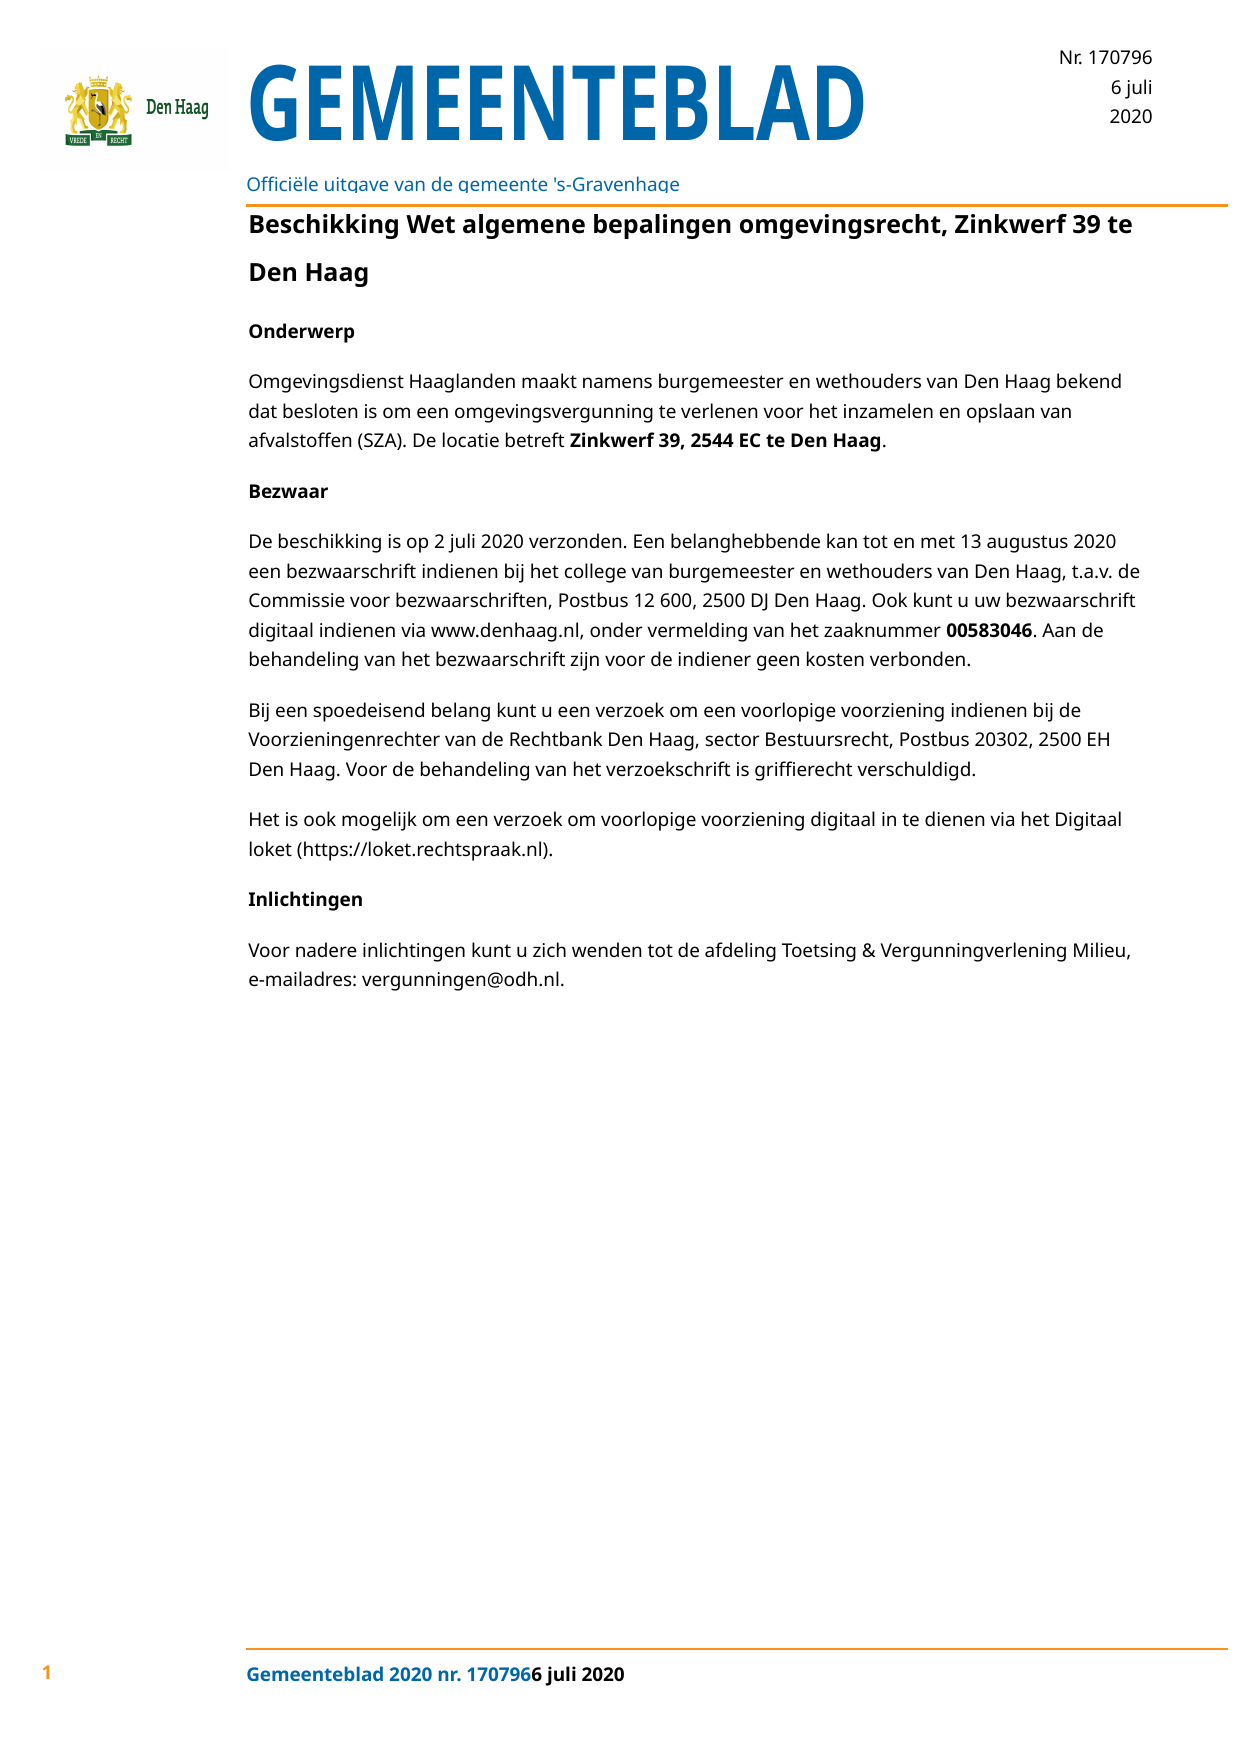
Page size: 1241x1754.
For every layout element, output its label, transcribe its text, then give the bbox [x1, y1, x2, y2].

text Bezwaar [248, 478, 1152, 504]
text Beschikking Wet algemene bepalingen omgevingsrecht, Zinkwerf 39 te Den Haag [248, 207, 1152, 288]
text Inlichtingen [248, 887, 1152, 912]
text Omgevingsdienst Haaglanden maakt namens burgemeester en wethouders van Den Haag bekend dat besloten is om een omgevingsvergunning te verlenen voor het inzamelen en opslaan van afvalstoffen (SZA). De locatie betreft Zinkwerf 39, 2544 EC te Den Haag. [248, 368, 1152, 453]
text De beschikking is op 2 juli 2020 verzonden. Een belanghebbende kan tot en met 13 augustus 2020 een bezwaarschrift indienen bij het college van burgemeester en wethouders van Den Haag, t.a.v. de Commissie voor bezwaarschriften, Postbus 12 600, 2500 DJ Den Haag. Ook kunt u uw bezwaarschrift digitaal indienen via www.denhaag.nl, onder vermelding van het zaaknummer 00583046. Aan de behandeling van het bezwaarschrift zijn voor de indiener geen kosten verbonden. [248, 528, 1152, 672]
text Bij een spoedeisend belang kunt u een verzoek om een voorlopige voorziening indienen bij de Voorzieningenrechter van de Rechtbank Den Haag, sector Bestuursrecht, Postbus 20302, 2500 EH Den Haag. Voor de behandeling van het verzoekschrift is griffierecht verschuldigd. [248, 697, 1152, 782]
picture [41, 47, 231, 172]
text Onderwerp [248, 318, 1152, 344]
text Het is ook mogelijk om een verzoek om voorlopige voorziening digitaal in te dienen via het Digitaal loket (https://loket.rechtspraak.nl). [248, 807, 1152, 862]
text Voor nadere inlichtingen kunt u zich wenden tot de afdeling Toetsing & Vergunningverlening Milieu, e-mailadres: vergunningen@odh.nl. [248, 937, 1152, 992]
